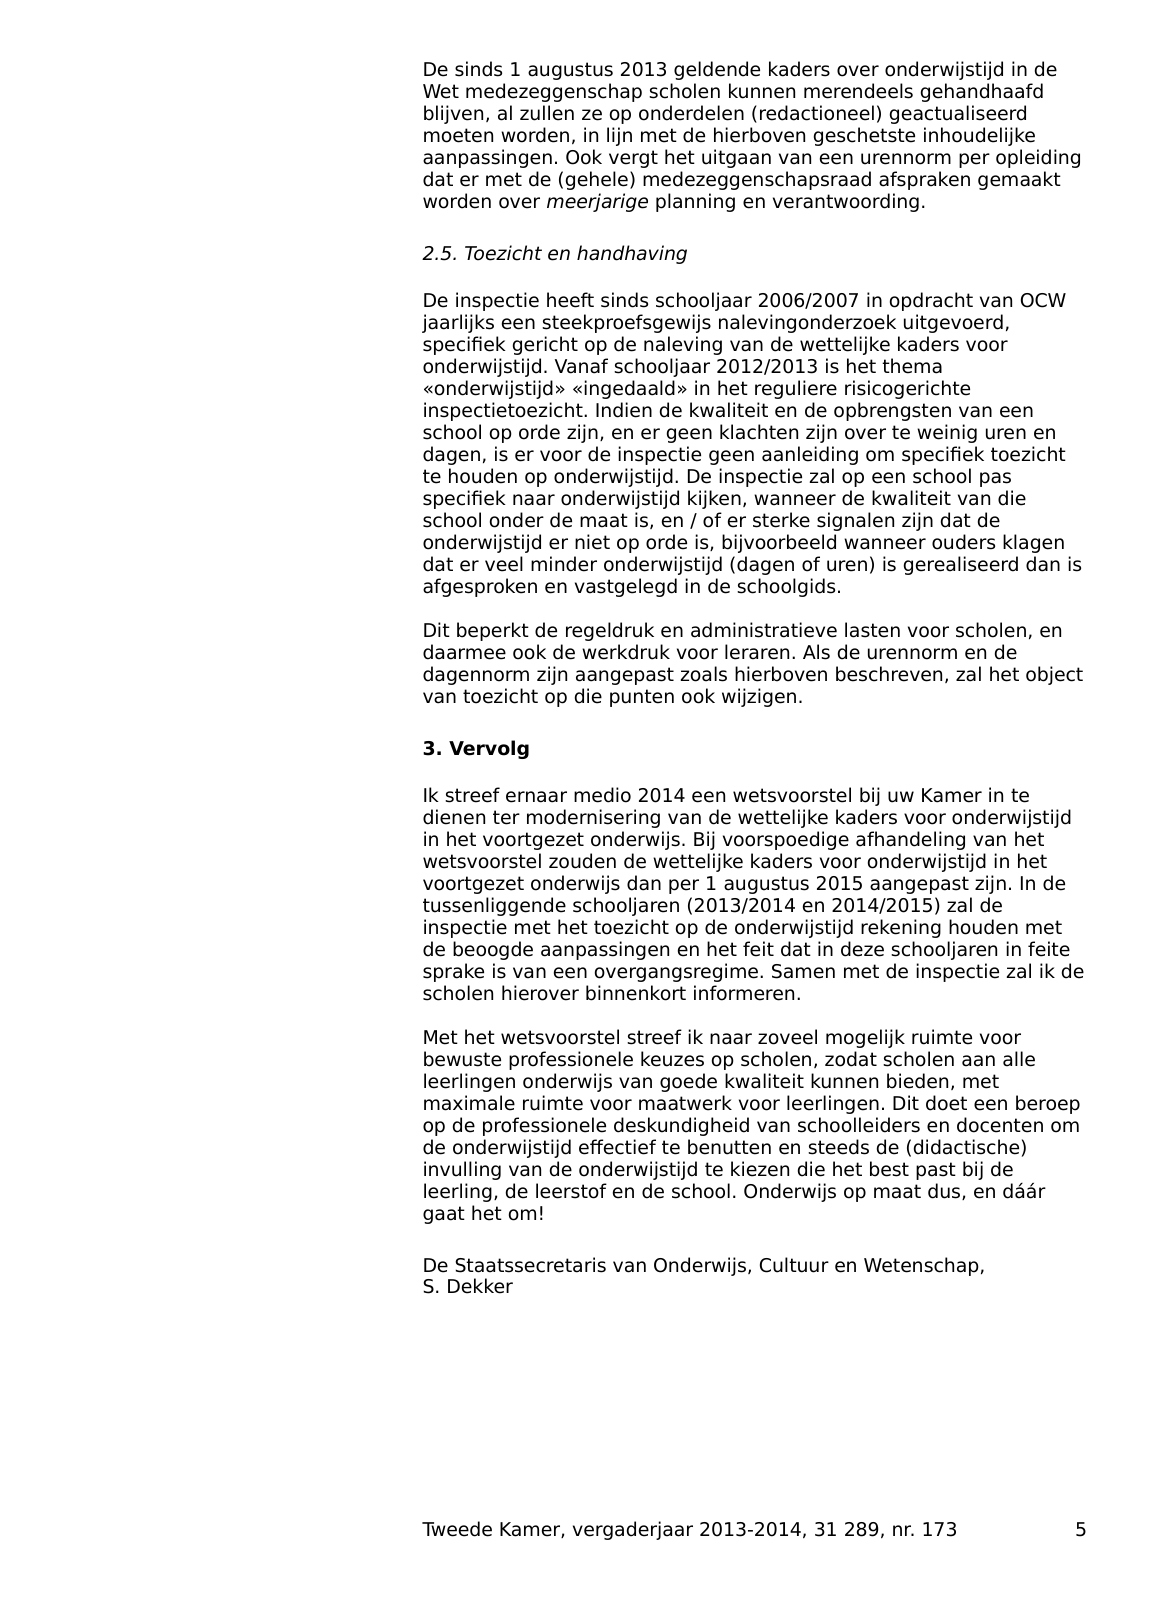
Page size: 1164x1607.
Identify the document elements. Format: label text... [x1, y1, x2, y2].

text De sinds 1 augustus 2013 geldende kaders over onderwijstijd in de Wet medezeggenschap scholen kunnen merendeels gehandhaafd blijven, al zullen ze op onderdelen (redactioneel) geactualiseerd moeten worden, in lijn met de hierboven geschetste inhoudelijke aanpassingen. Ook vergt het uitgaan van een urennorm per opleiding dat er met de (gehele) medezeggenschapsraad afspraken gemaakt worden over meerjarige planning en verantwoording. [422, 59, 1087, 213]
text De Staatssecretaris van Onderwijs, Cultuur en Wetenschap, S. Dekker [422, 1254, 1087, 1298]
subtitle 2.5. Toezicht en handhaving [422, 243, 1087, 265]
text Met het wetsvoorstel streef ik naar zoveel mogelijk ruimte voor bewuste professionele keuzes op scholen, zodat scholen aan alle leerlingen onderwijs van goede kwaliteit kunnen bieden, met maximale ruimte voor maatwerk voor leerlingen. Dit doet een beroep op de professionele deskundigheid van schoolleiders en docenten om de onderwijstijd effectief te benutten en steeds de (didactische) invulling van de onderwijstijd te kiezen die het best past bij de leerling, de leerstof en de school. Onderwijs op maat dus, en dáár gaat het om! [422, 1027, 1087, 1224]
subtitle 3. Vervolg [422, 738, 1087, 760]
text Dit beperkt de regeldruk en administratieve lasten voor scholen, en daarmee ook de werkdruk voor leraren. Als de urennorm en de dagennorm zijn aangepast zoals hierboven beschreven, zal het object van toezicht op die punten ook wijzigen. [422, 620, 1087, 708]
text De inspectie heeft sinds schooljaar 2006/2007 in opdracht van OCW jaarlijks een steekproefsgewijs nalevingonderzoek uitgevoerd, specifiek gericht op de naleving van de wettelijke kaders voor onderwijstijd. Vanaf schooljaar 2012/2013 is het thema «onderwijstijd» «ingedaald» in het reguliere risicogerichte inspectietoezicht. Indien de kwaliteit en de opbrengsten van een school op orde zijn, en er geen klachten zijn over te weinig uren en dagen, is er voor de inspectie geen aanleiding om specifiek toezicht te houden op onderwijstijd. De inspectie zal op een school pas specifiek naar onderwijstijd kijken, wanneer de kwaliteit van die school onder de maat is, en / of er sterke signalen zijn dat de onderwijstijd er niet op orde is, bijvoorbeeld wanneer ouders klagen dat er veel minder onderwijstijd (dagen of uren) is gerealiseerd dan is afgesproken en vastgelegd in de schoolgids. [422, 290, 1087, 598]
text Ik streef ernaar medio 2014 een wetsvoorstel bij uw Kamer in te dienen ter modernisering van de wettelijke kaders voor onderwijstijd in het voortgezet onderwijs. Bij voorspoedige afhandeling van het wetsvoorstel zouden de wettelijke kaders voor onderwijstijd in het voortgezet onderwijs dan per 1 augustus 2015 aangepast zijn. In de tussenliggende schooljaren (2013/2014 en 2014/2015) zal de inspectie met het toezicht op de onderwijstijd rekening houden met de beoogde aanpassingen en het feit dat in deze schooljaren in feite sprake is van een overgangsregime. Samen met de inspectie zal ik de scholen hierover binnenkort informeren. [422, 785, 1087, 1004]
